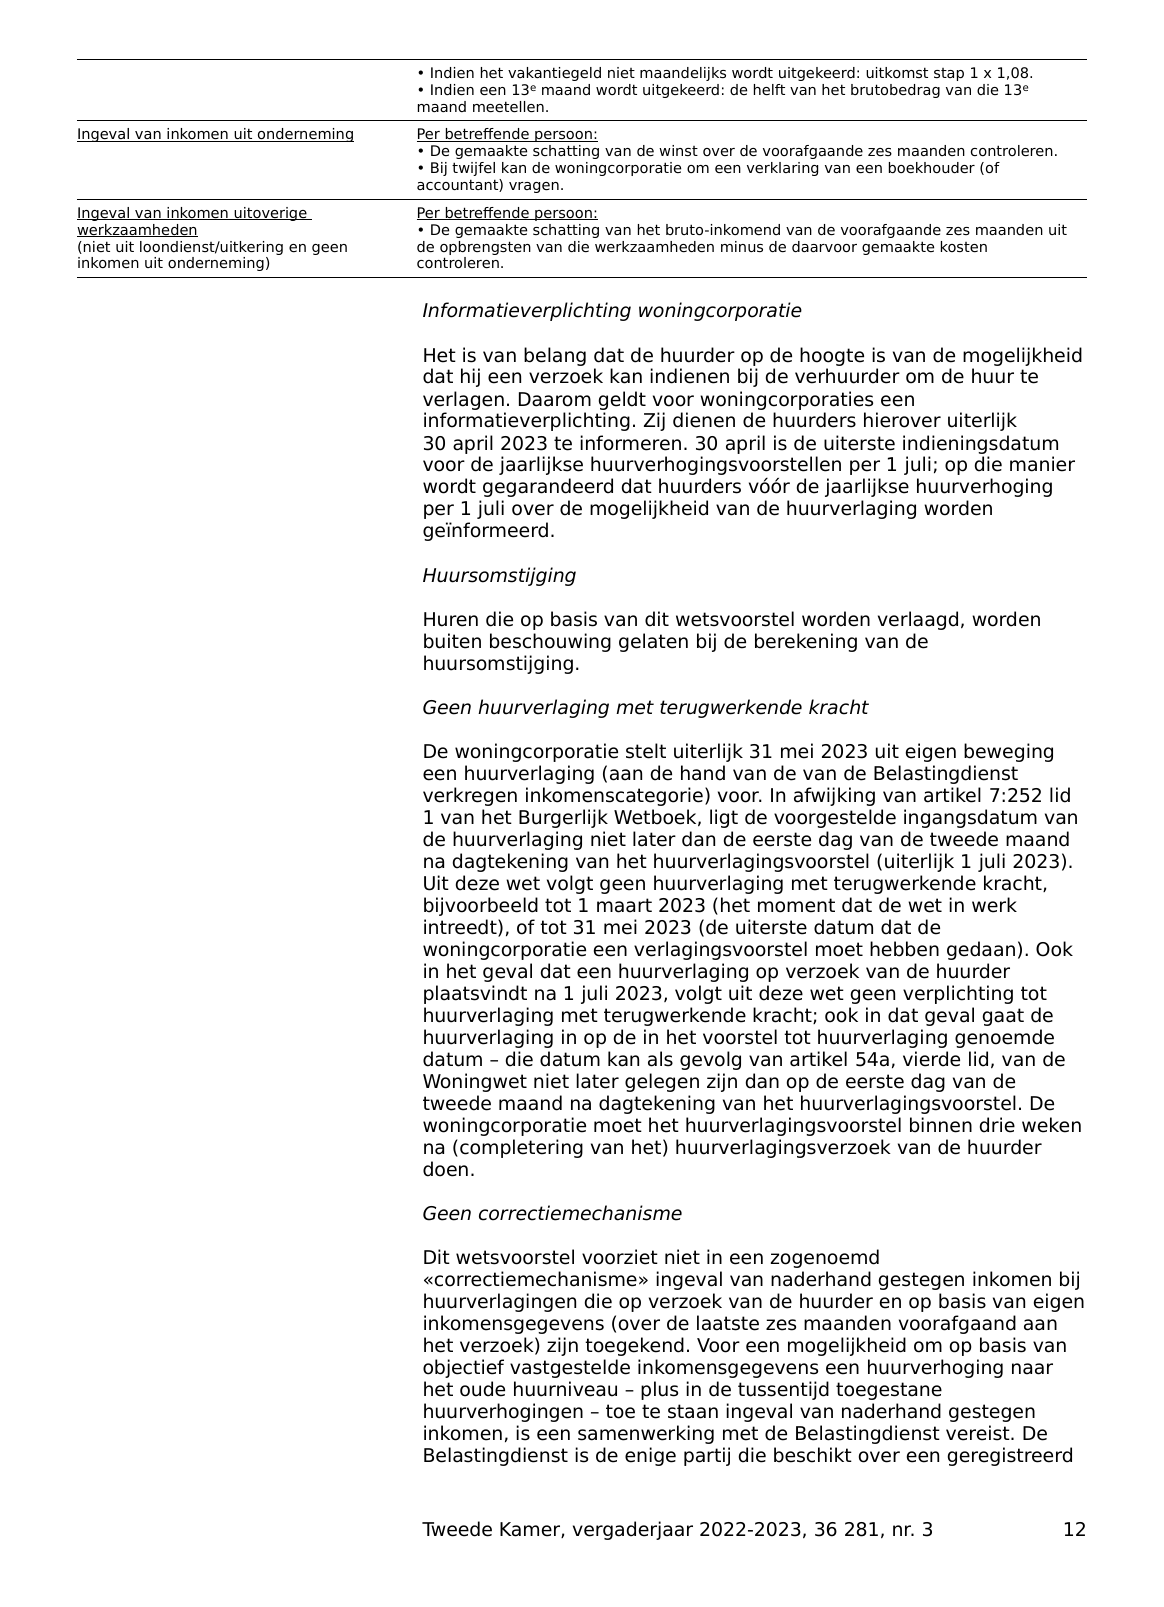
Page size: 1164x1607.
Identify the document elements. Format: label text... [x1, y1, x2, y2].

text Dit wetsvoorstel voorziet niet in een zogenoemd «correctiemechanisme» ingeval van naderhand gestegen inkomen bij huurverlagingen die op verzoek van de huurder en op basis van eigen inkomensgegevens (over de laatste zes maanden voorafgaand aan het verzoek) zijn toegekend. Voor een mogelijkheid om op basis van objectief vastgestelde inkomensgegevens een huurverhoging naar het oude huurniveau – plus in de tussentijd toegestane huurverhogingen – toe te staan ingeval van naderhand gestegen inkomen, is een samenwerking met de Belastingdienst vereist. De Belastingdienst is de enige partij die beschikt over een geregistreerd [422, 1247, 1087, 1467]
table_cell Per betreffende persoon: • De gemaakte schatting van de winst over de voorafgaande zes maanden controleren. • Bij twijfel kan de woningcorporatie om een verklaring van een boekhouder (of accountant) vragen. [410, 121, 1087, 199]
subtitle Geen huurverlaging met terugwerkende kracht [422, 697, 1087, 719]
table_cell [77, 60, 410, 120]
subtitle Informatieverplichting woningcorporatie [422, 300, 1087, 322]
subtitle Geen correctiemechanisme [422, 1203, 1087, 1225]
table_cell Ingeval van inkomen uit onderneming [77, 121, 410, 199]
text De woningcorporatie stelt uiterlijk 31 mei 2023 uit eigen beweging een huurverlaging (aan de hand van de van de Belastingdienst verkregen inkomenscategorie) voor. In afwijking van artikel 7:252 lid 1 van het Burgerlijk Wetboek, ligt de voorgestelde ingangsdatum van de huurverlaging niet later dan de eerste dag van de tweede maand na dagtekening van het huurverlagingsvoorstel (uiterlijk 1 juli 2023). Uit deze wet volgt geen huurverlaging met terugwerkende kracht, bijvoorbeeld tot 1 maart 2023 (het moment dat de wet in werk intreedt), of tot 31 mei 2023 (de uiterste datum dat de woningcorporatie een verlagingsvoorstel moet hebben gedaan). Ook in het geval dat een huurverlaging op verzoek van de huurder plaatsvindt na 1 juli 2023, volgt uit deze wet geen verplichting tot huurverlaging met terugwerkende kracht; ook in dat geval gaat de huurverlaging in op de in het voorstel tot huurverlaging genoemde datum – die datum kan als gevolg van artikel 54a, vierde lid, van de Woningwet niet later gelegen zijn dan op de eerste dag van de tweede maand na dagtekening van het huurverlagingsvoorstel. De woningcorporatie moet het huurverlagingsvoorstel binnen drie weken na (completering van het) huurverlagingsverzoek van de huurder doen. [422, 741, 1087, 1181]
table_cell Ingeval van inkomen uitoverige werkzaamheden (niet uit loondienst/uitkering en geen inkomen uit onderneming) [77, 200, 410, 277]
table_cell • Indien het vakantiegeld niet maandelijks wordt uitgekeerd: uitkomst stap 1 x 1,08. • Indien een 13e maand wordt uitgekeerd: de helft van het brutobedrag van die 13e maand meetellen. [410, 60, 1087, 120]
text Huren die op basis van dit wetsvoorstel worden verlaagd, worden buiten beschouwing gelaten bij de berekening van de huursomstijging. [422, 609, 1087, 674]
subtitle Huursomstijging [422, 564, 1087, 586]
text Het is van belang dat de huurder op de hoogte is van de mogelijkheid dat hij een verzoek kan indienen bij de verhuurder om de huur te verlagen. Daarom geldt voor woningcorporaties een informatieverplichting. Zij dienen de huurders hierover uiterlijk 30 april 2023 te informeren. 30 april is de uiterste indieningsdatum voor de jaarlijkse huurverhogingsvoorstellen per 1 juli; op die manier wordt gegarandeerd dat huurders vóór de jaarlijkse huurverhoging per 1 juli over de mogelijkheid van de huurverlaging worden geïnformeerd. [422, 344, 1087, 542]
table_cell Per betreffende persoon: • De gemaakte schatting van het bruto-inkomend van de voorafgaande zes maanden uit de opbrengsten van die werkzaamheden minus de daarvoor gemaakte kosten controleren. [410, 200, 1087, 277]
